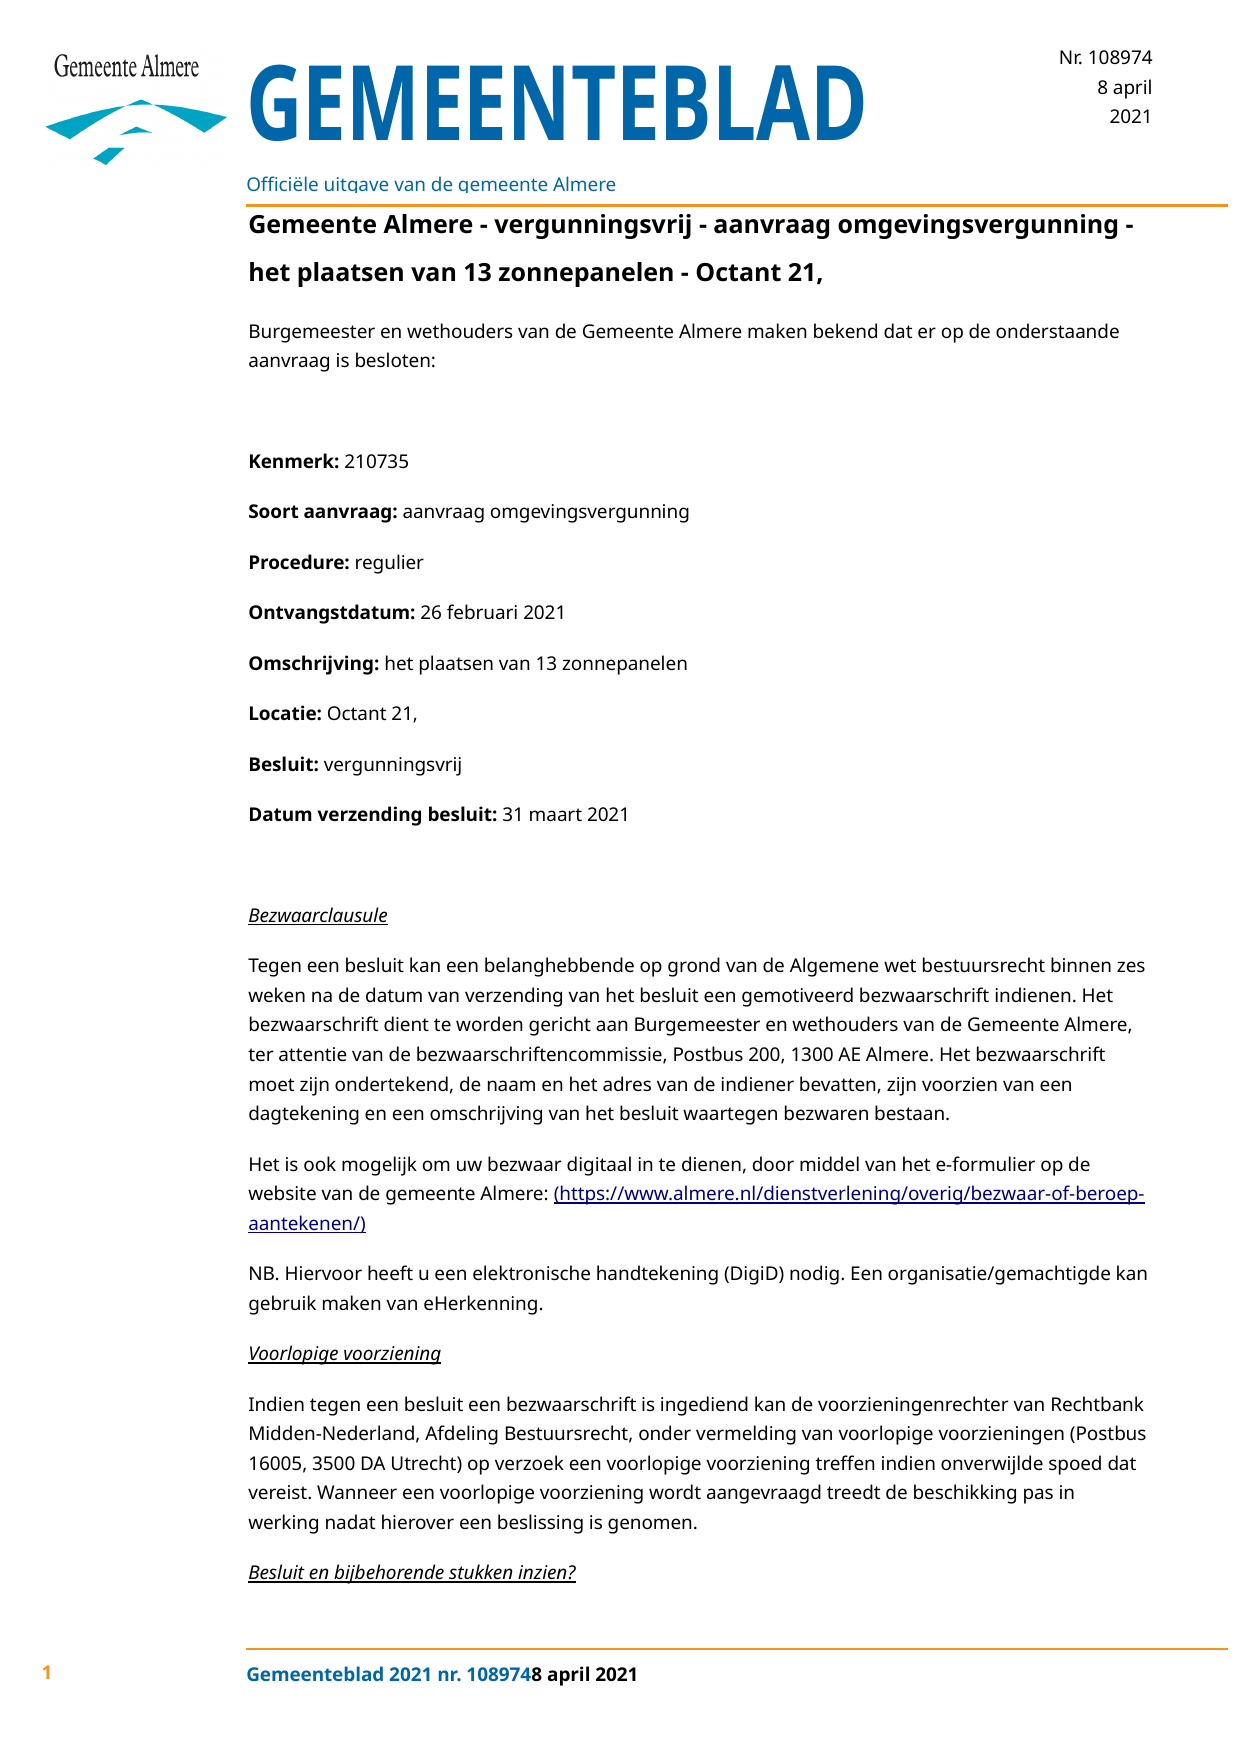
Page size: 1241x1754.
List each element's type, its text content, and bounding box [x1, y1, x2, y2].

text Burgemeester en wethouders van de Gemeente Almere maken bekend dat er op de onderstaande aanvraag is besloten: [248, 318, 1152, 373]
text Besluit: vergunningsvrij [248, 751, 1152, 777]
text Ontvangstdatum: 26 februari 2021 [248, 599, 1152, 625]
text Voorlopige voorziening [248, 1340, 1152, 1366]
text Datum verzending besluit: 31 maart 2021 [248, 801, 1152, 827]
text Tegen een besluit kan een belanghebbende op grond van de Algemene wet bestuursrecht binnen zes weken na de datum van verzending van het besluit een gemotiveerd bezwaarschrift indienen. Het bezwaarschrift dient te worden gericht aan Burgemeester en wethouders van de Gemeente Almere, ter attentie van de bezwaarschriftencommissie, Postbus 200, 1300 AE Almere. Het bezwaarschrift moet zijn ondertekend, de naam en het adres van de indiener bevatten, zijn voorzien van een dagtekening en een omschrijving van het besluit waartegen bezwaren bestaan. [248, 952, 1152, 1126]
text Besluit en bijbehorende stukken inzien? [248, 1559, 1152, 1585]
text Locatie: Octant 21, [248, 700, 1152, 726]
text Soort aanvraag: aanvraag omgevingsvergunning [248, 499, 1152, 524]
text NB. Hiervoor heeft u een elektronische handtekening (DigiD) nodig. Een organisatie/gemachtigde kan gebruik maken van eHerkenning. [248, 1260, 1152, 1316]
text Gemeente Almere - vergunningsvrij - aanvraag omgevingsvergunning - het plaatsen van 13 zonnepanelen - Octant 21, [248, 207, 1152, 288]
text Kenmerk: 210735 [248, 448, 1152, 474]
text Procedure: regulier [248, 549, 1152, 575]
text Omschrijving: het plaatsen van 13 zonnepanelen [248, 650, 1152, 676]
text Indien tegen een besluit een bezwaarschrift is ingediend kan de voorzieningenrechter van Rechtbank Midden-Nederland, Afdeling Bestuursrecht, onder vermelding van voorlopige voorzieningen (Postbus 16005, 3500 DA Utrecht) op verzoek een voorlopige voorziening treffen indien onverwijlde spoed dat vereist. Wanneer een voorlopige voorziening wordt aangevraagd treedt de beschikking pas in werking nadat hierover een beslissing is genomen. [248, 1391, 1152, 1535]
text Bezwaarclausule [248, 902, 1152, 928]
text Het is ook mogelijk om uw bezwaar digitaal in te dienen, door middel van het e-formulier op de website van de gemeente Almere: (https://www.almere.nl/dienstverlening/overig/bezwaar-of-beroep-aantekenen/) [248, 1151, 1152, 1236]
picture [41, 47, 231, 172]
